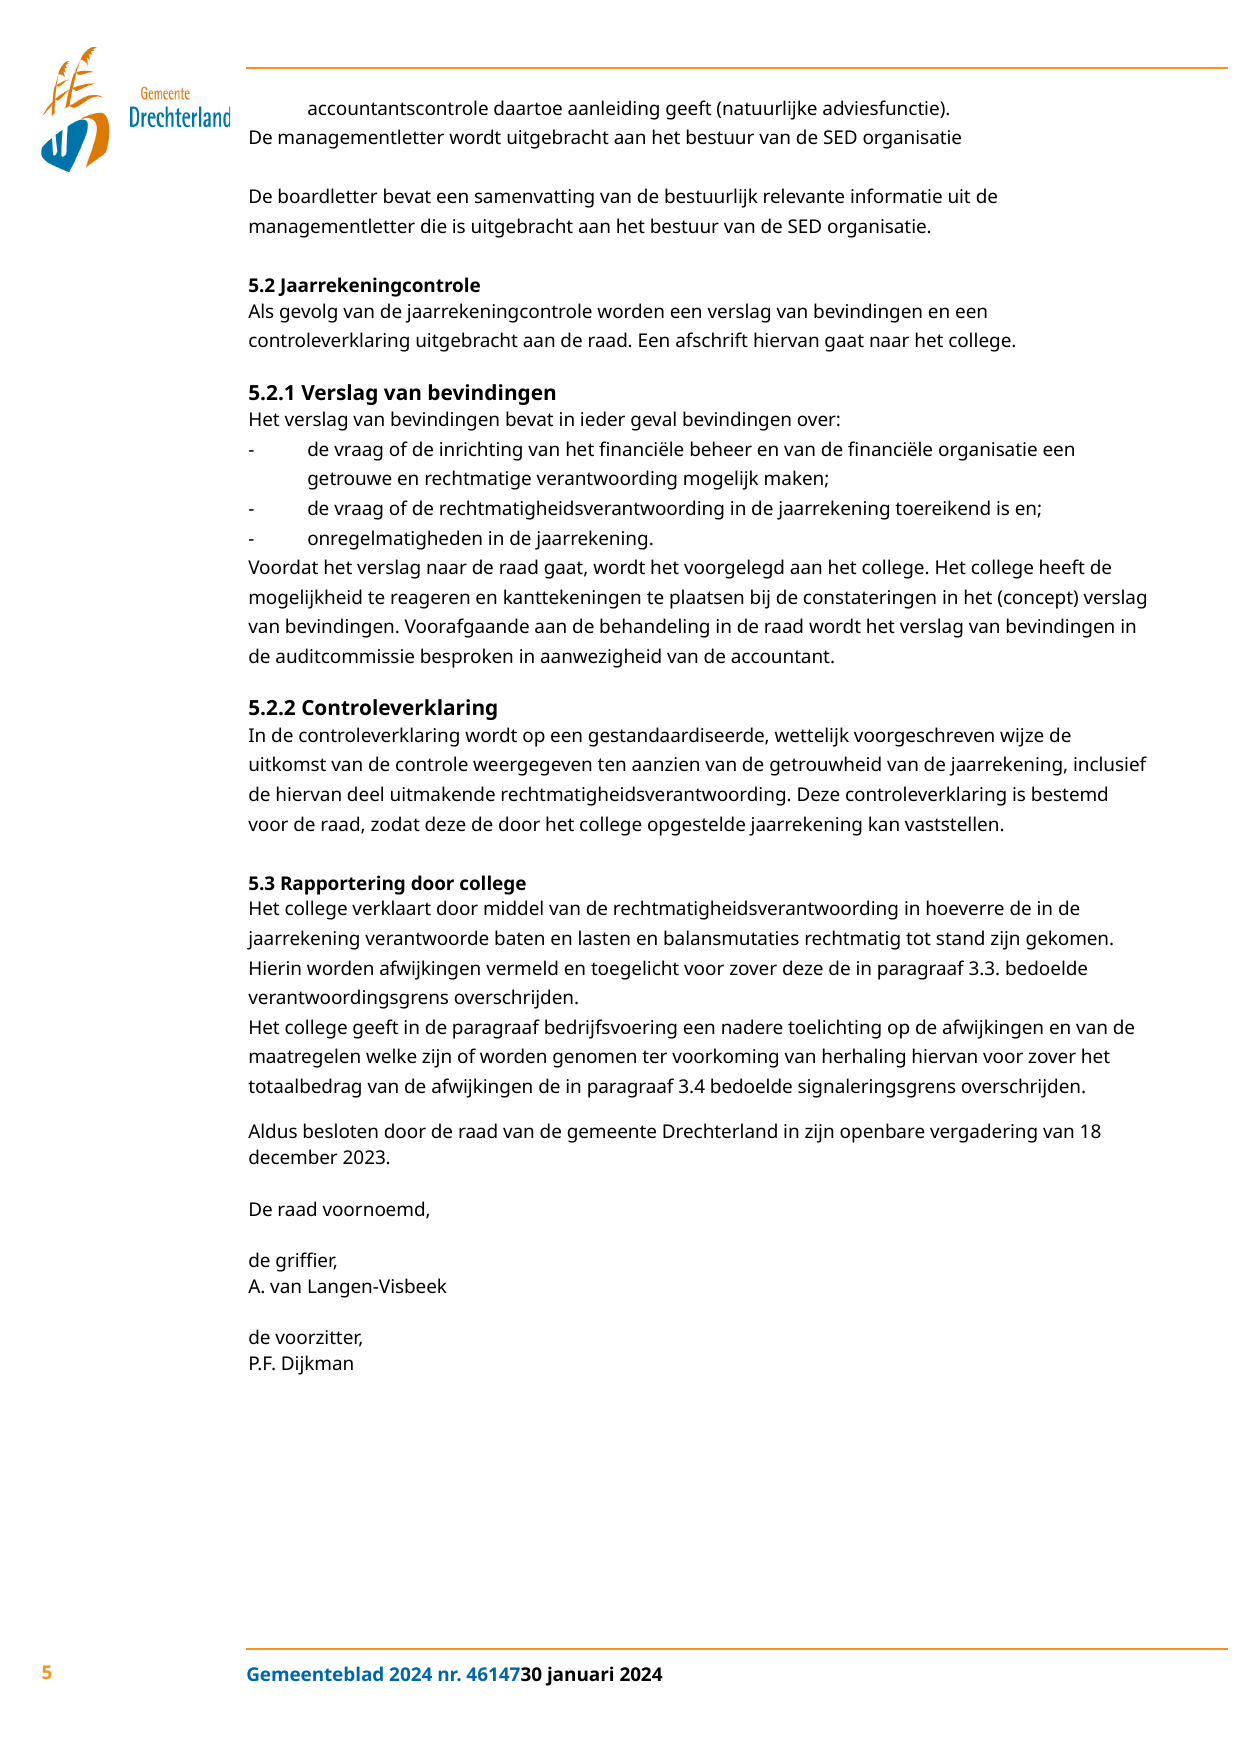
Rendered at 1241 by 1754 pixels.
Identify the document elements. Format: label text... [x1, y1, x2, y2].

text Als gevolg van de jaarrekeningcontrole worden een verslag van bevindingen en een controleverklaring uitgebracht aan de raad. Een afschrift hiervan gaat naar het college. [248, 298, 1152, 353]
text Het college verklaart door middel van de rechtmatigheidsverantwoording in hoeverre de in de jaarrekening verantwoorde baten en lasten en balansmutaties rechtmatig tot stand zijn gekomen. Hierin worden afwijkingen vermeld en toegelicht voor zover deze de in paragraaf 3.3. bedoelde verantwoordingsgrens overschrijden. [248, 896, 1152, 1010]
picture [41, 158, 64, 172]
picture [226, 115, 231, 124]
text De managementletter wordt uitgebracht aan het bestuur van de SED organisatie [248, 124, 1152, 150]
list onregelmatigheden in de jaarrekening. [248, 525, 1152, 551]
text In de controleverklaring wordt op een gestandaardiseerde, wettelijk voorgeschreven wijze de uitkomst van de controle weergegeven ten aanzien van de getrouwheid van de jaarrekening, inclusief de hiervan deel uitmakende rechtmatigheidsverantwoording. Deze controleverklaring is bestemd voor de raad, zodat deze de door het college opgestelde jaarrekening kan vaststellen. [248, 722, 1152, 836]
list de vraag of de inrichting van het financiële beheer en van de financiële organisatie een getrouwe en rechtmatige verantwoording mogelijk maken; [248, 436, 1152, 491]
text De raad voornoemd, [248, 1196, 1152, 1222]
list de vraag of de rechtmatigheidsverantwoording in de jaarrekening toereikend is en; [248, 495, 1152, 521]
text de griffier, [248, 1247, 1152, 1273]
text Voordat het verslag naar de raad gaat, wordt het voorgelegd aan het college. Het college heeft de mogelijkheid te reageren en kanttekeningen te plaatsen bij de constateringen in het (concept) verslag van bevindingen. Voorafgaande aan de behandeling in de raad wordt het verslag van bevindingen in de auditcommissie besproken in aanwezigheid van de accountant. [248, 554, 1152, 669]
list accountantscontrole daartoe aanleiding geeft (natuurlijke adviesfunctie). [248, 95, 1152, 121]
text A. van Langen-Visbeek [248, 1273, 1152, 1299]
text 5.3 Rapportering door college [248, 870, 1152, 896]
picture [41, 47, 231, 172]
text De boardletter bevat een samenvatting van de bestuurlijk relevante informatie uit de managementletter die is uitgebracht aan het bestuur van de SED organisatie. [248, 183, 1152, 239]
text Het college geeft in de paragraaf bedrijfsvoering een nadere toelichting op de afwijkingen en van de maatregelen welke zijn of worden genomen ter voorkoming van herhaling hiervan voor zover het totaalbedrag van de afwijkingen de in paragraaf 3.4 bedoelde signaleringsgrens overschrijden. [248, 1014, 1152, 1099]
text de voorzitter, [248, 1324, 1152, 1350]
text Het verslag van bevindingen bevat in ieder geval bevindingen over: [248, 406, 1152, 432]
text P.F. Dijkman [248, 1350, 1152, 1376]
text Aldus besloten door de raad van de gemeente Drechterland in zijn openbare vergadering van 18 december 2023. [248, 1119, 1152, 1170]
text 5.2.1 Verslag van bevindingen [248, 378, 1152, 406]
text 5.2 Jaarrekeningcontrole [248, 272, 1152, 298]
text 5.2.2 Controleverklaring [248, 693, 1152, 722]
